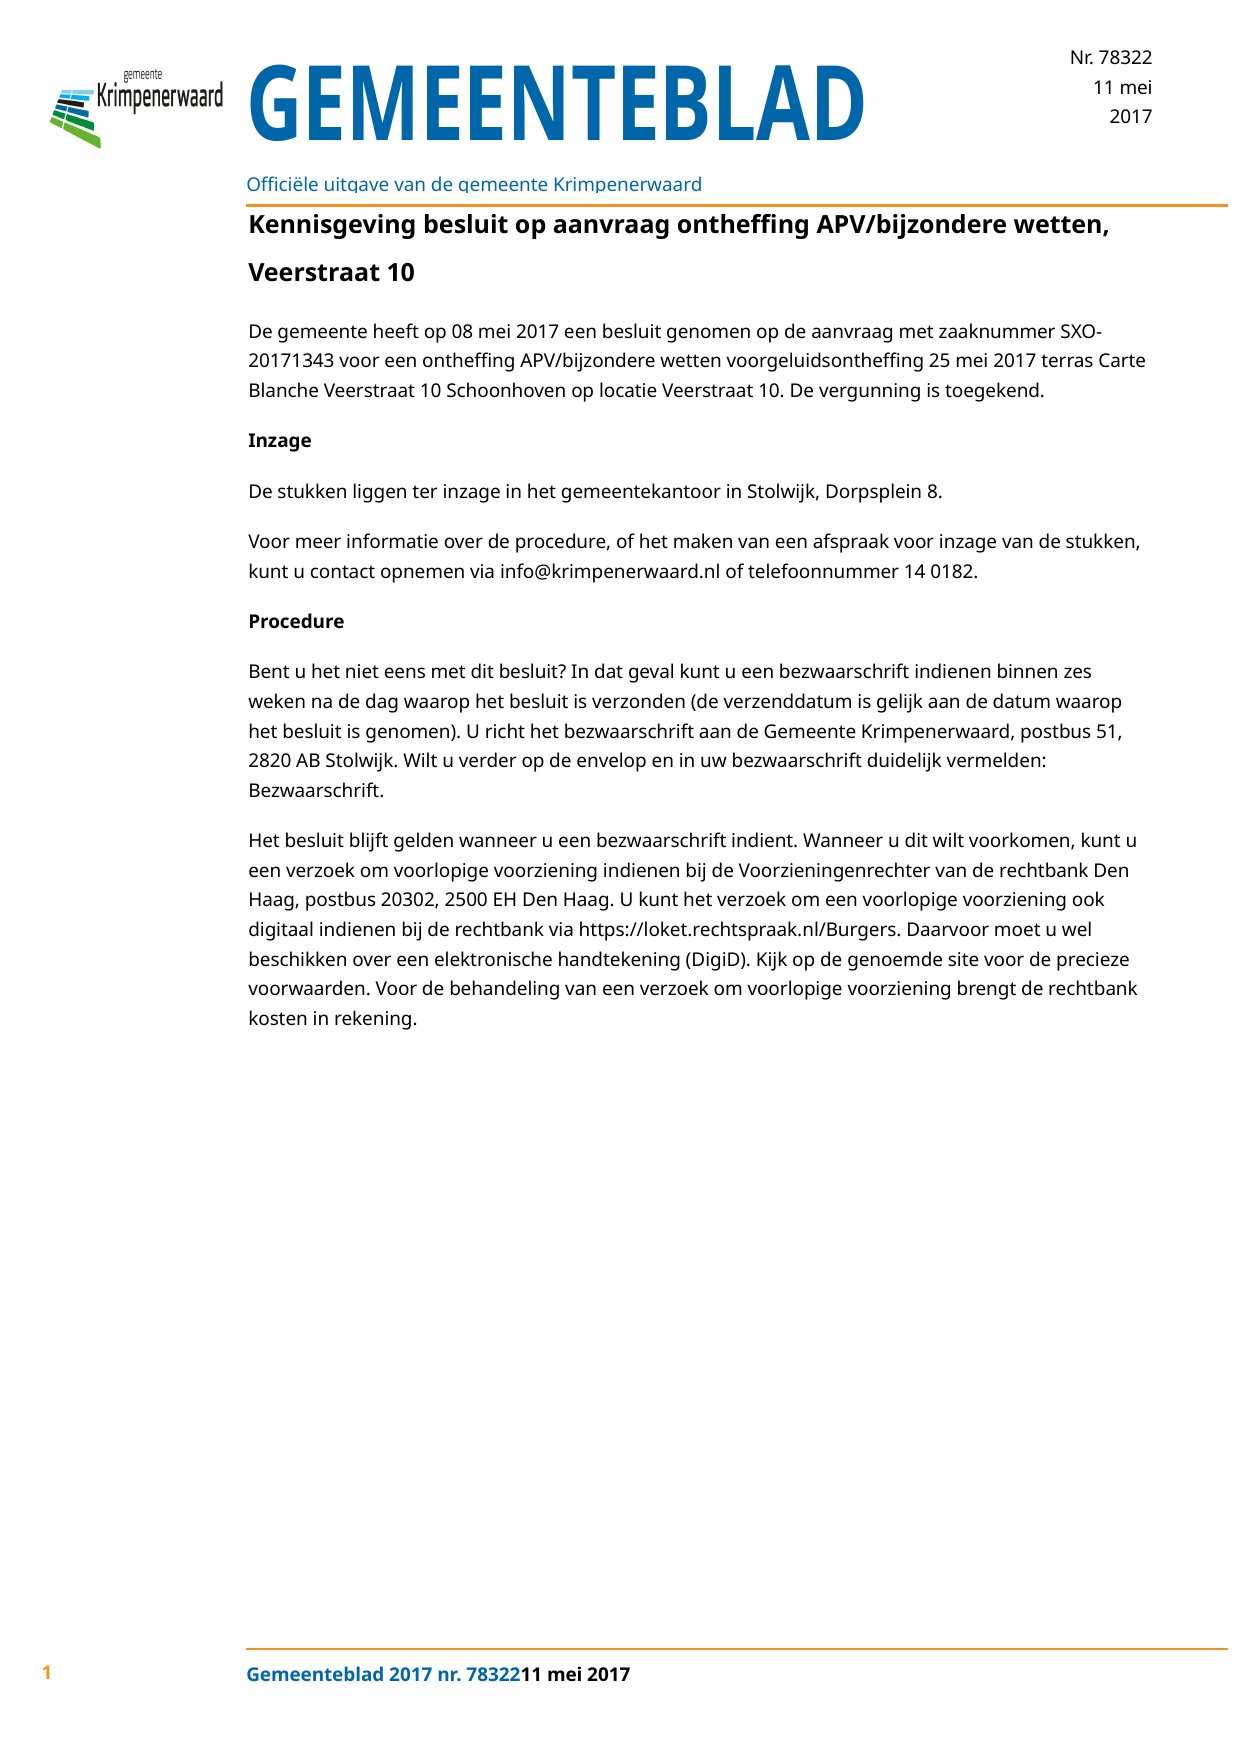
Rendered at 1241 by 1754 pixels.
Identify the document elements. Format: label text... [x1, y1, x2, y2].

text De stukken liggen ter inzage in het gemeentekantoor in Stolwijk, Dorpsplein 8. [248, 478, 1152, 504]
picture [41, 47, 231, 172]
text Bent u het niet eens met dit besluit? In dat geval kunt u een bezwaarschrift indienen binnen zes weken na de dag waarop het besluit is verzonden (de verzenddatum is gelijk aan de datum waarop het besluit is genomen). U richt het bezwaarschrift aan de Gemeente Krimpenerwaard, postbus 51, 2820 AB Stolwijk. Wilt u verder op de envelop en in uw bezwaarschrift duidelijk vermelden: Bezwaarschrift. [248, 659, 1152, 803]
text Procedure [248, 608, 1152, 634]
text Kennisgeving besluit op aanvraag ontheffing APV/bijzondere wetten, Veerstraat 10 [248, 207, 1152, 288]
text Voor meer informatie over de procedure, of het maken van een afspraak voor inzage van de stukken, kunt u contact opnemen via info@krimpenerwaard.nl of telefoonnummer 14 0182. [248, 528, 1152, 584]
text Het besluit blijft gelden wanneer u een bezwaarschrift indient. Wanneer u dit wilt voorkomen, kunt u een verzoek om voorlopige voorziening indienen bij de Voorzieningenrechter van de rechtbank Den Haag, postbus 20302, 2500 EH Den Haag. U kunt het verzoek om een voorlopige voorziening ook digitaal indienen bij de rechtbank via https://loket.rechtspraak.nl/Burgers. Daarvoor moet u wel beschikken over een elektronische handtekening (DigiD). Kijk op de genoemde site voor de precieze voorwaarden. Voor de behandeling van een verzoek om voorlopige voorziening brengt de rechtbank kosten in rekening. [248, 827, 1152, 1031]
text Inzage [248, 427, 1152, 453]
text De gemeente heeft op 08 mei 2017 een besluit genomen op de aanvraag met zaaknummer SXO-20171343 voor een ontheffing APV/bijzondere wetten voorgeluidsontheffing 25 mei 2017 terras Carte Blanche Veerstraat 10 Schoonhoven op locatie Veerstraat 10. De vergunning is toegekend. [248, 318, 1152, 403]
